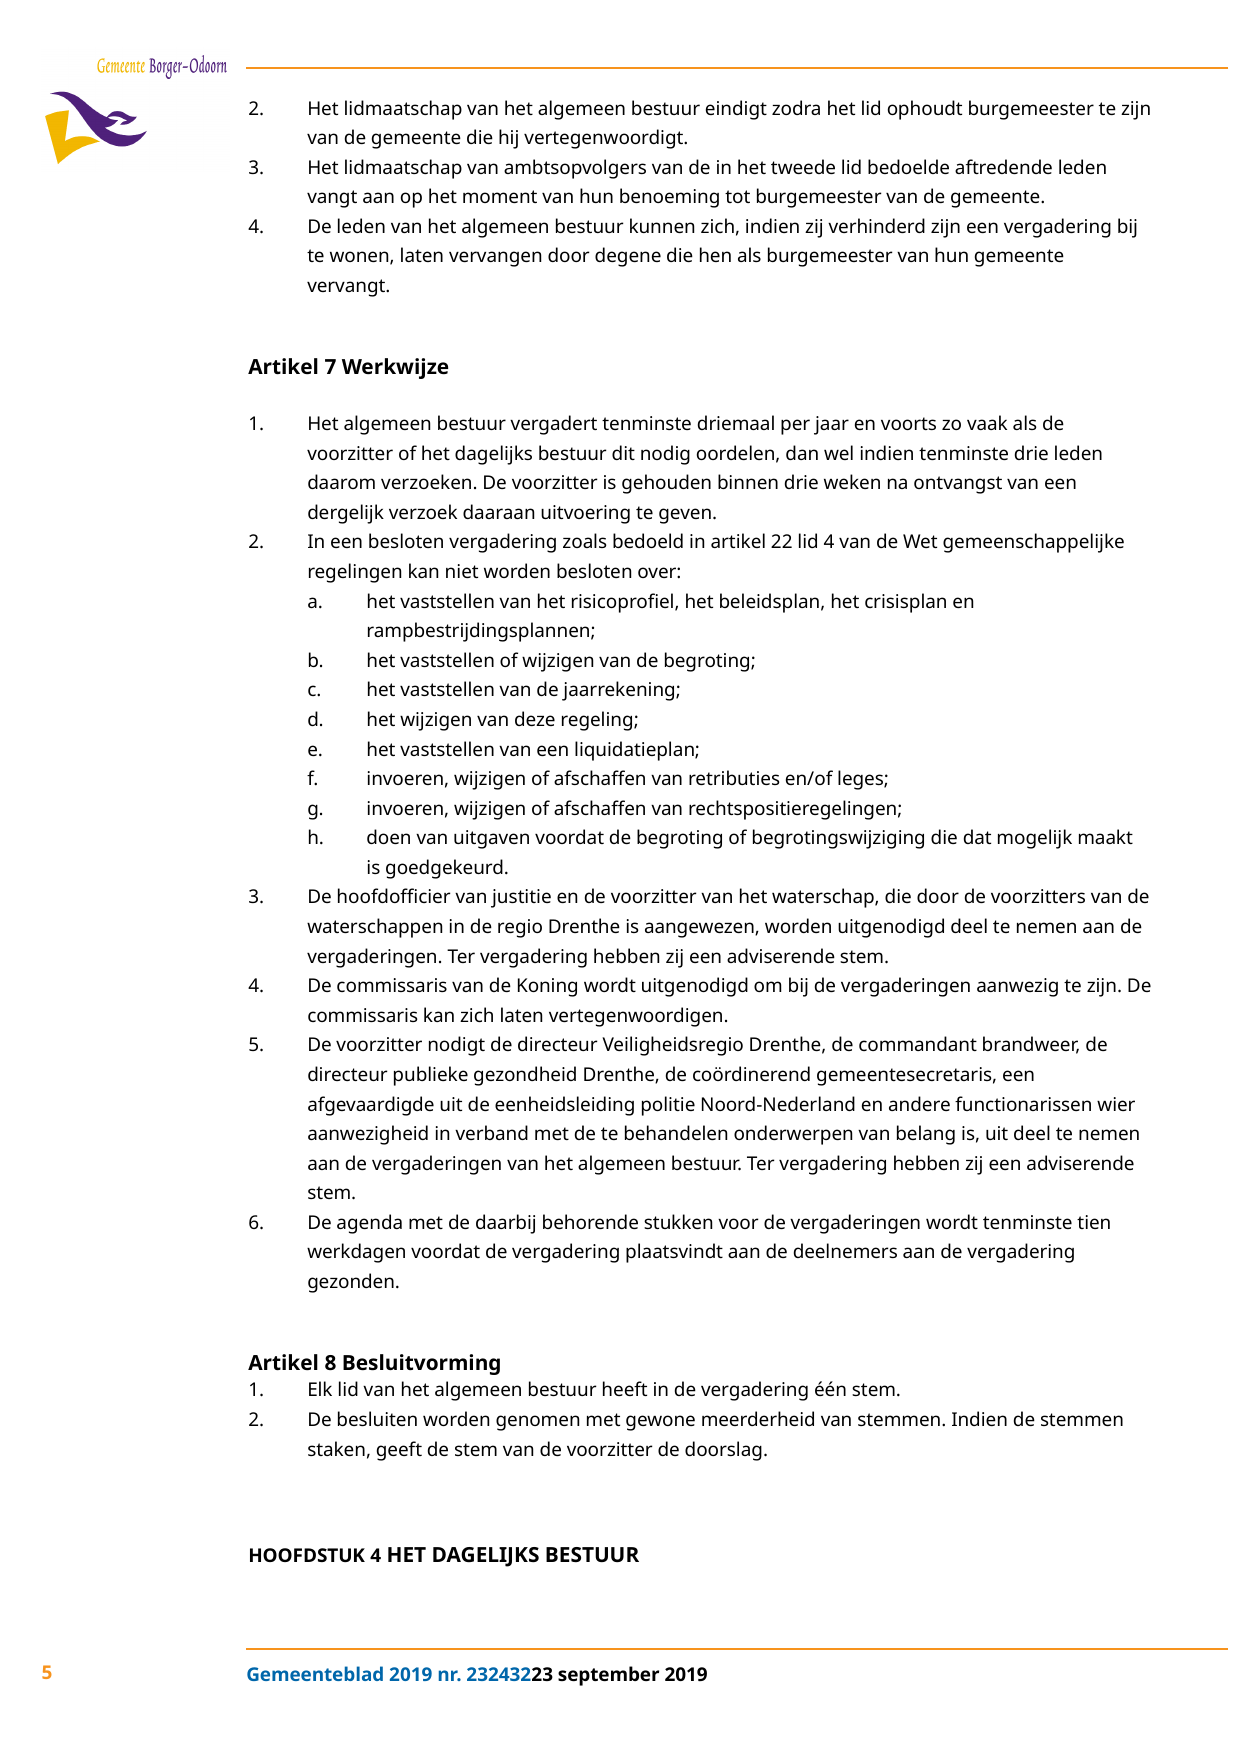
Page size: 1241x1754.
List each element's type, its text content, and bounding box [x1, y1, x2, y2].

text HOOFDSTUK 4 HET DAGELIJKS BESTUUR [248, 1541, 1152, 1569]
list Elk lid van het algemeen bestuur heeft in de vergadering één stem. [248, 1377, 1152, 1402]
list het vaststellen van een liquidatieplan; [307, 736, 1152, 761]
list De agenda met de daarbij behorende stukken voor de vergaderingen wordt tenminste tien werkdagen voordat de vergadering plaatsvindt aan de deelnemers aan de vergadering gezonden. [248, 1209, 1152, 1294]
list Het lidmaatschap van ambtsopvolgers van de in het tweede lid bedoelde aftredende leden vangt aan op het moment van hun benoeming tot burgemeester van de gemeente. [248, 154, 1152, 209]
text Artikel 8 Besluitvorming [248, 1348, 1152, 1377]
list De leden van het algemeen bestuur kunnen zich, indien zij verhinderd zijn een vergadering bij te wonen, laten vervangen door degene die hen als burgemeester van hun gemeente vervangt. [248, 213, 1152, 298]
list het vaststellen van het risicoprofiel, het beleidsplan, het crisisplan en rampbestrijdingsplannen; [307, 588, 1152, 643]
list De commissaris van de Koning wordt uitgenodigd om bij de vergaderingen aanwezig te zijn. De commissaris kan zich laten vertegenwoordigen. [248, 972, 1152, 1028]
list het wijzigen van deze regeling; [307, 706, 1152, 732]
list Het lidmaatschap van het algemeen bestuur eindigt zodra het lid ophoudt burgemeester te zijn van de gemeente die hij vertegenwoordigt. [248, 95, 1152, 150]
list invoeren, wijzigen of afschaffen van rechtspositieregelingen; [307, 795, 1152, 821]
list doen van uitgaven voordat de begroting of begrotingswijziging die dat mogelijk maakt is goedgekeurd. [307, 824, 1152, 880]
list Het algemeen bestuur vergadert tenminste driemaal per jaar en voorts zo vaak als de voorzitter of het dagelijks bestuur dit nodig oordelen, dan wel indien tenminste drie leden daarom verzoeken. De voorzitter is gehouden binnen drie weken na ontvangst van een dergelijk verzoek daaraan uitvoering te geven. [248, 410, 1152, 525]
text Artikel 7 Werkwijze [248, 352, 1152, 381]
picture [41, 47, 231, 172]
list het vaststellen van de jaarrekening; [307, 677, 1152, 702]
list De voorzitter nodigt de directeur Veiligheidsregio Drenthe, de commandant brandweer, de directeur publieke gezondheid Drenthe, de coördinerend gemeentesecretaris, een afgevaardigde uit de eenheidsleiding politie Noord-Nederland en andere functionarissen wier aanwezigheid in verband met de te behandelen onderwerpen van belang is, uit deel te nemen aan de vergaderingen van het algemeen bestuur. Ter vergadering hebben zij een adviserende stem. [248, 1032, 1152, 1205]
list het vaststellen of wijzigen van de begroting; [307, 647, 1152, 673]
list De besluiten worden genomen met gewone meerderheid van stemmen. Indien de stemmen staken, geeft de stem van de voorzitter de doorslag. [248, 1406, 1152, 1462]
list In een besloten vergadering zoals bedoeld in artikel 22 lid 4 van de Wet gemeenschappelijke regelingen kan niet worden besloten over: [248, 529, 1152, 584]
list invoeren, wijzigen of afschaffen van retributies en/of leges; [307, 765, 1152, 791]
list De hoofdofficier van justitie en de voorzitter van het waterschap, die door de voorzitters van de waterschappen in de regio Drenthe is aangewezen, worden uitgenodigd deel te nemen aan de vergaderingen. Ter vergadering hebben zij een adviserende stem. [248, 884, 1152, 968]
